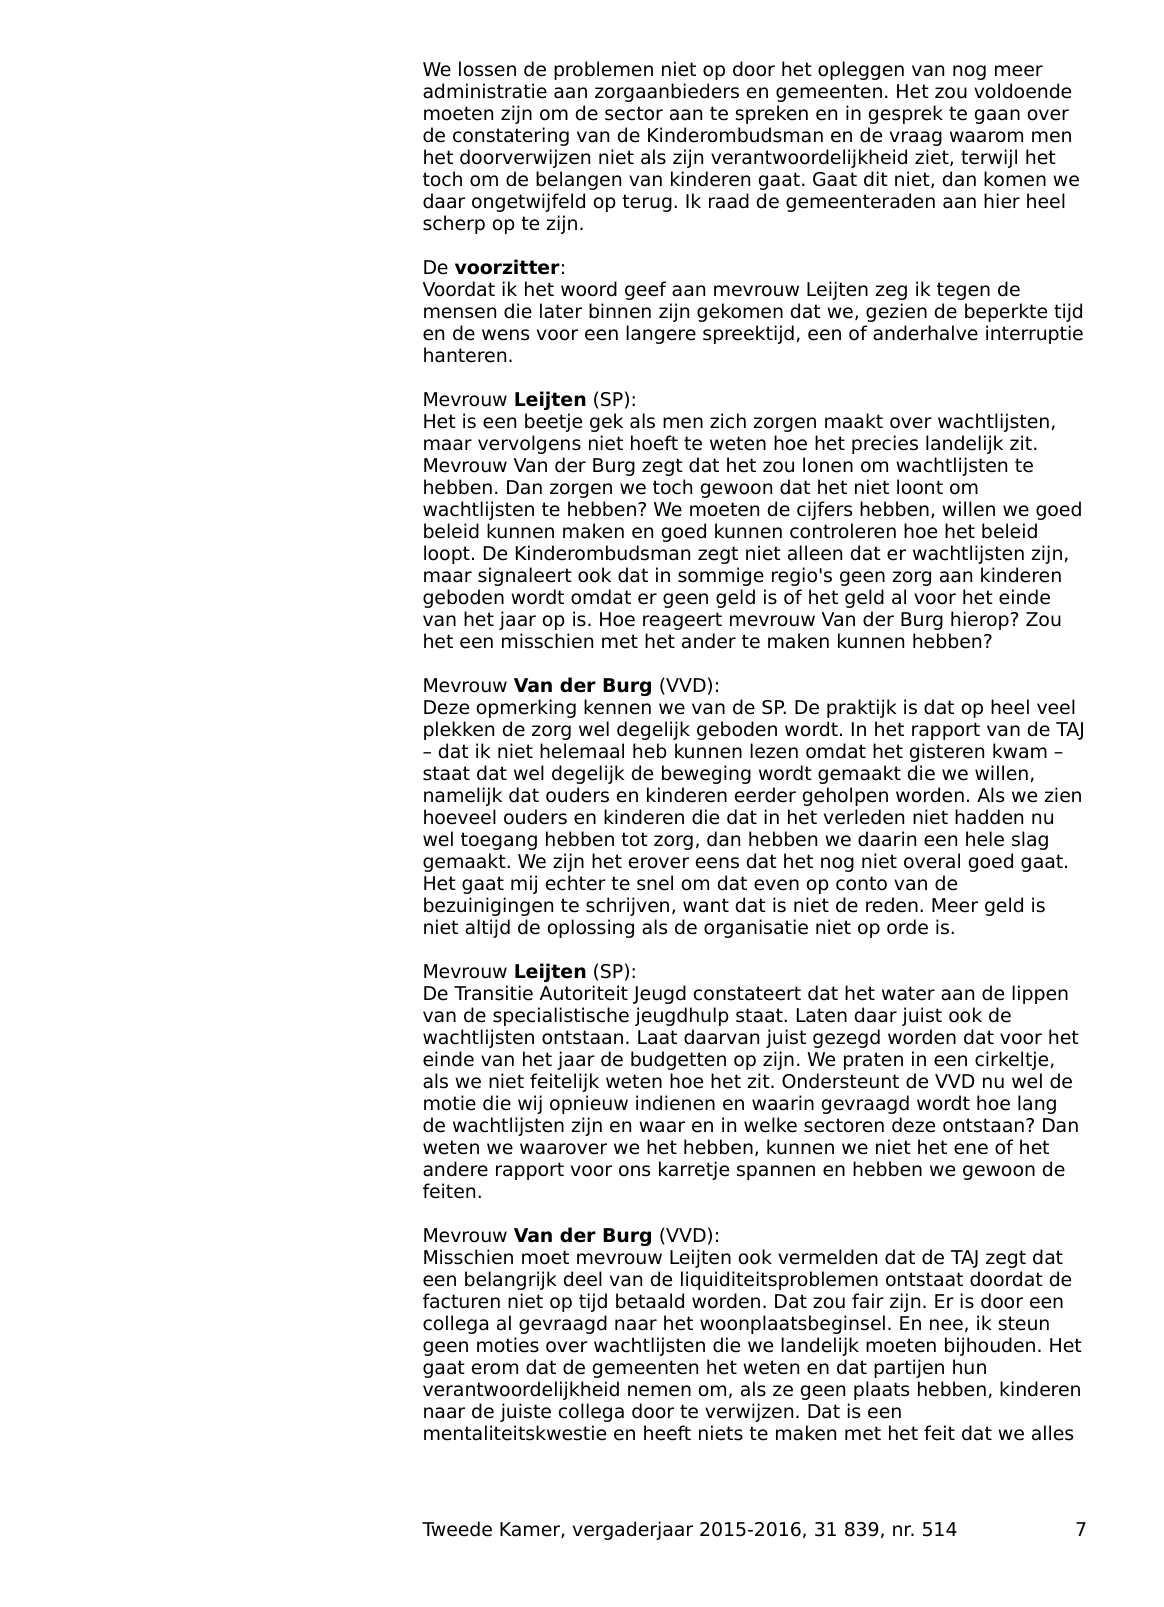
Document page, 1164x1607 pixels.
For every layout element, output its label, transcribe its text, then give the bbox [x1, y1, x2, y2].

text Mevrouw Van der Burg (VVD): [422, 1225, 1087, 1247]
text De voorzitter: [422, 257, 1087, 279]
text Mevrouw Leijten (SP): [422, 961, 1087, 983]
text Voordat ik het woord geef aan mevrouw Leijten zeg ik tegen de mensen die later binnen zijn gekomen dat we, gezien de beperkte tijd en de wens voor een langere spreektijd, een of anderhalve interruptie hanteren. [422, 279, 1087, 367]
text Mevrouw Van der Burg (VVD): [422, 675, 1087, 697]
text Het is een beetje gek als men zich zorgen maakt over wachtlijsten, maar vervolgens niet hoeft te weten hoe het precies landelijk zit. Mevrouw Van der Burg zegt dat het zou lonen om wachtlijsten te hebben. Dan zorgen we toch gewoon dat het niet loont om wachtlijsten te hebben? We moeten de cijfers hebben, willen we goed beleid kunnen maken en goed kunnen controleren hoe het beleid loopt. De Kinderombudsman zegt niet alleen dat er wachtlijsten zijn, maar signaleert ook dat in sommige regio's geen zorg aan kinderen geboden wordt omdat er geen geld is of het geld al voor het einde van het jaar op is. Hoe reageert mevrouw Van der Burg hierop? Zou het een misschien met het ander te maken kunnen hebben? [422, 411, 1087, 653]
text Deze opmerking kennen we van de SP. De praktijk is dat op heel veel plekken de zorg wel degelijk geboden wordt. In het rapport van de TAJ – dat ik niet helemaal heb kunnen lezen omdat het gisteren kwam – staat dat wel degelijk de beweging wordt gemaakt die we willen, namelijk dat ouders en kinderen eerder geholpen worden. Als we zien hoeveel ouders en kinderen die dat in het verleden niet hadden nu wel toegang hebben tot zorg, dan hebben we daarin een hele slag gemaakt. We zijn het erover eens dat het nog niet overal goed gaat. Het gaat mij echter te snel om dat even op conto van de bezuinigingen te schrijven, want dat is niet de reden. Meer geld is niet altijd de oplossing als de organisatie niet op orde is. [422, 697, 1087, 939]
text Mevrouw Leijten (SP): [422, 389, 1087, 411]
text We lossen de problemen niet op door het opleggen van nog meer administratie aan zorgaanbieders en gemeenten. Het zou voldoende moeten zijn om de sector aan te spreken en in gesprek te gaan over de constatering van de Kinderombudsman en de vraag waarom men het doorverwijzen niet als zijn verantwoordelijkheid ziet, terwijl het toch om de belangen van kinderen gaat. Gaat dit niet, dan komen we daar ongetwijfeld op terug. Ik raad de gemeenteraden aan hier heel scherp op te zijn. [422, 59, 1087, 235]
text De Transitie Autoriteit Jeugd constateert dat het water aan de lippen van de specialistische jeugdhulp staat. Laten daar juist ook de wachtlijsten ontstaan. Laat daarvan juist gezegd worden dat voor het einde van het jaar de budgetten op zijn. We praten in een cirkeltje, als we niet feitelijk weten hoe het zit. Ondersteunt de VVD nu wel de motie die wij opnieuw indienen en waarin gevraagd wordt hoe lang de wachtlijsten zijn en waar en in welke sectoren deze ontstaan? Dan weten we waarover we het hebben, kunnen we niet het ene of het andere rapport voor ons karretje spannen en hebben we gewoon de feiten. [422, 983, 1087, 1203]
text Misschien moet mevrouw Leijten ook vermelden dat de TAJ zegt dat een belangrijk deel van de liquiditeitsproblemen ontstaat doordat de facturen niet op tijd betaald worden. Dat zou fair zijn. Er is door een collega al gevraagd naar het woonplaatsbeginsel. En nee, ik steun geen moties over wachtlijsten die we landelijk moeten bijhouden. Het gaat erom dat de gemeenten het weten en dat partijen hun verantwoordelijkheid nemen om, als ze geen plaats hebben, kinderen naar de juiste collega door te verwijzen. Dat is een mentaliteitskwestie en heeft niets te maken met het feit dat we alles [422, 1247, 1087, 1445]
